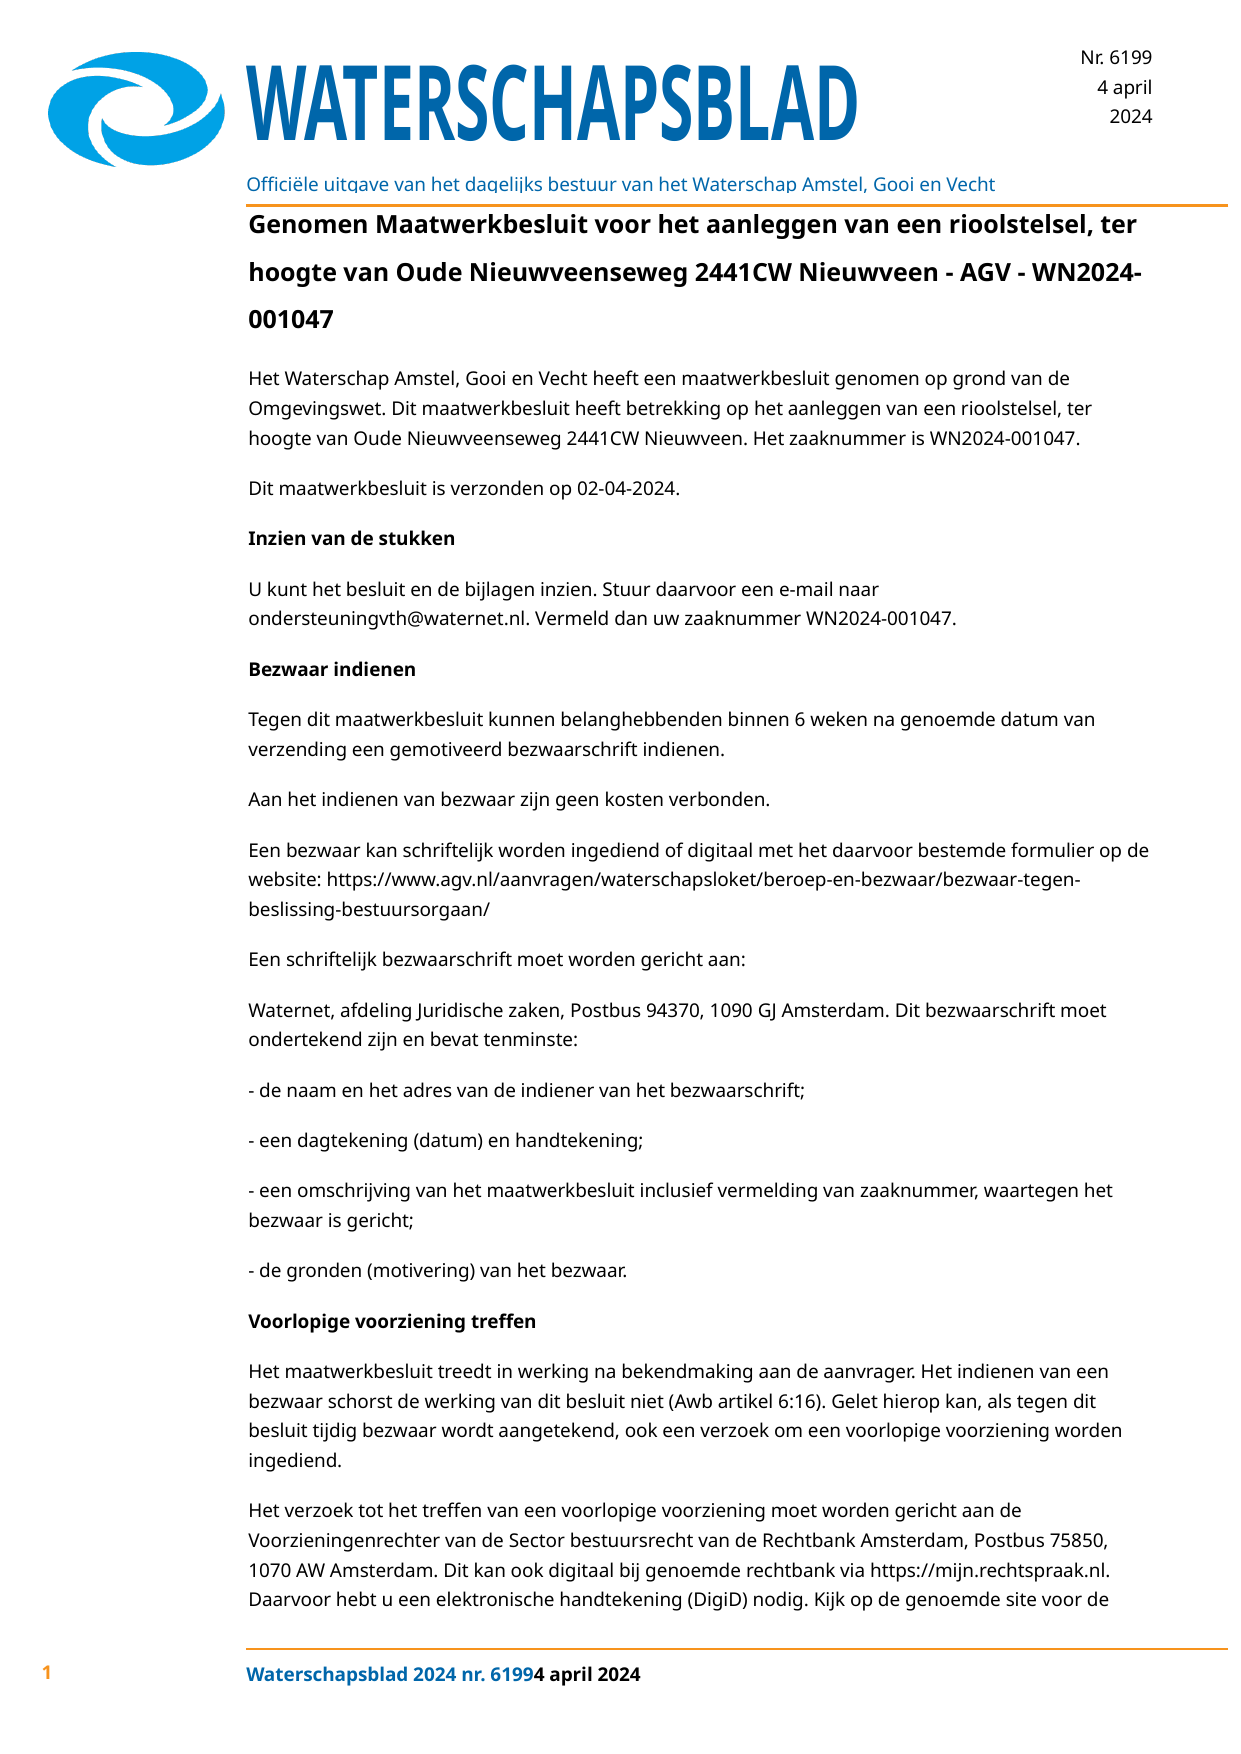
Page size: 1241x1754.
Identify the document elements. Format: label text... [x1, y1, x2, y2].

text Het verzoek tot het treffen van een voorlopige voorziening moet worden gericht aan de Voorzieningenrechter van de Sector bestuursrecht van de Rechtbank Amsterdam, Postbus 75850, 1070 AW Amsterdam. Dit kan ook digitaal bij genoemde rechtbank via https://mijn.rechtspraak.nl. Daarvoor hebt u een elektronische handtekening (DigiD) nodig. Kijk op de genoemde site voor de [248, 1498, 1152, 1612]
text - een omschrijving van het maatwerkbesluit inclusief vermelding van zaaknummer, waartegen het bezwaar is gericht; [248, 1178, 1152, 1233]
text - de gronden (motivering) van het bezwaar. [248, 1258, 1152, 1283]
text Een schriftelijk bezwaarschrift moet worden gericht aan: [248, 946, 1152, 972]
text Waternet, afdeling Juridische zaken, Postbus 94370, 1090 GJ Amsterdam. Dit bezwaarschrift moet ondertekend zijn en bevat tenminste: [248, 997, 1152, 1052]
text Het maatwerkbesluit treedt in werking na bekendmaking aan de aanvrager. Het indienen van een bezwaar schorst de werking van dit besluit niet (Awb artikel 6:16). Gelet hierop kan, als tegen dit besluit tijdig bezwaar wordt aangetekend, ook een verzoek om een voorlopige voorziening worden ingediend. [248, 1358, 1152, 1473]
text Dit maatwerkbesluit is verzonden op 02-04-2024. [248, 475, 1152, 501]
text Een bezwaar kan schriftelijk worden ingediend of digitaal met het daarvoor bestemde formulier op de website: https://www.agv.nl/aanvragen/waterschapsloket/beroep-en-bezwaar/bezwaar-tegen-beslissing-bestuursorgaan/ [248, 837, 1152, 922]
text Inzien van de stukken [248, 526, 1152, 551]
text Bezwaar indienen [248, 656, 1152, 682]
text Genomen Maatwerkbesluit voor het aanleggen van een rioolstelsel, ter hoogte van Oude Nieuwveenseweg 2441CW Nieuwveen - AGV - WN2024-001047 [248, 207, 1152, 336]
text - een dagtekening (datum) en handtekening; [248, 1127, 1152, 1153]
text Tegen dit maatwerkbesluit kunnen belanghebbenden binnen 6 weken na genoemde datum van verzending een gemotiveerd bezwaarschrift indienen. [248, 706, 1152, 762]
picture [41, 47, 231, 172]
text Voorlopige voorziening treffen [248, 1308, 1152, 1334]
text U kunt het besluit en de bijlagen inzien. Stuur daarvoor een e-mail naar ondersteuningvth@waternet.nl. Vermeld dan uw zaaknummer WN2024-001047. [248, 576, 1152, 631]
text - de naam en het adres van de indiener van het bezwaarschrift; [248, 1077, 1152, 1102]
text Het Waterschap Amstel, Gooi en Vecht heeft een maatwerkbesluit genomen op grond van de Omgevingswet. Dit maatwerkbesluit heeft betrekking op het aanleggen van een rioolstelsel, ter hoogte van Oude Nieuwveenseweg 2441CW Nieuwveen. Het zaaknummer is WN2024-001047. [248, 366, 1152, 450]
text Aan het indienen van bezwaar zijn geen kosten verbonden. [248, 786, 1152, 812]
